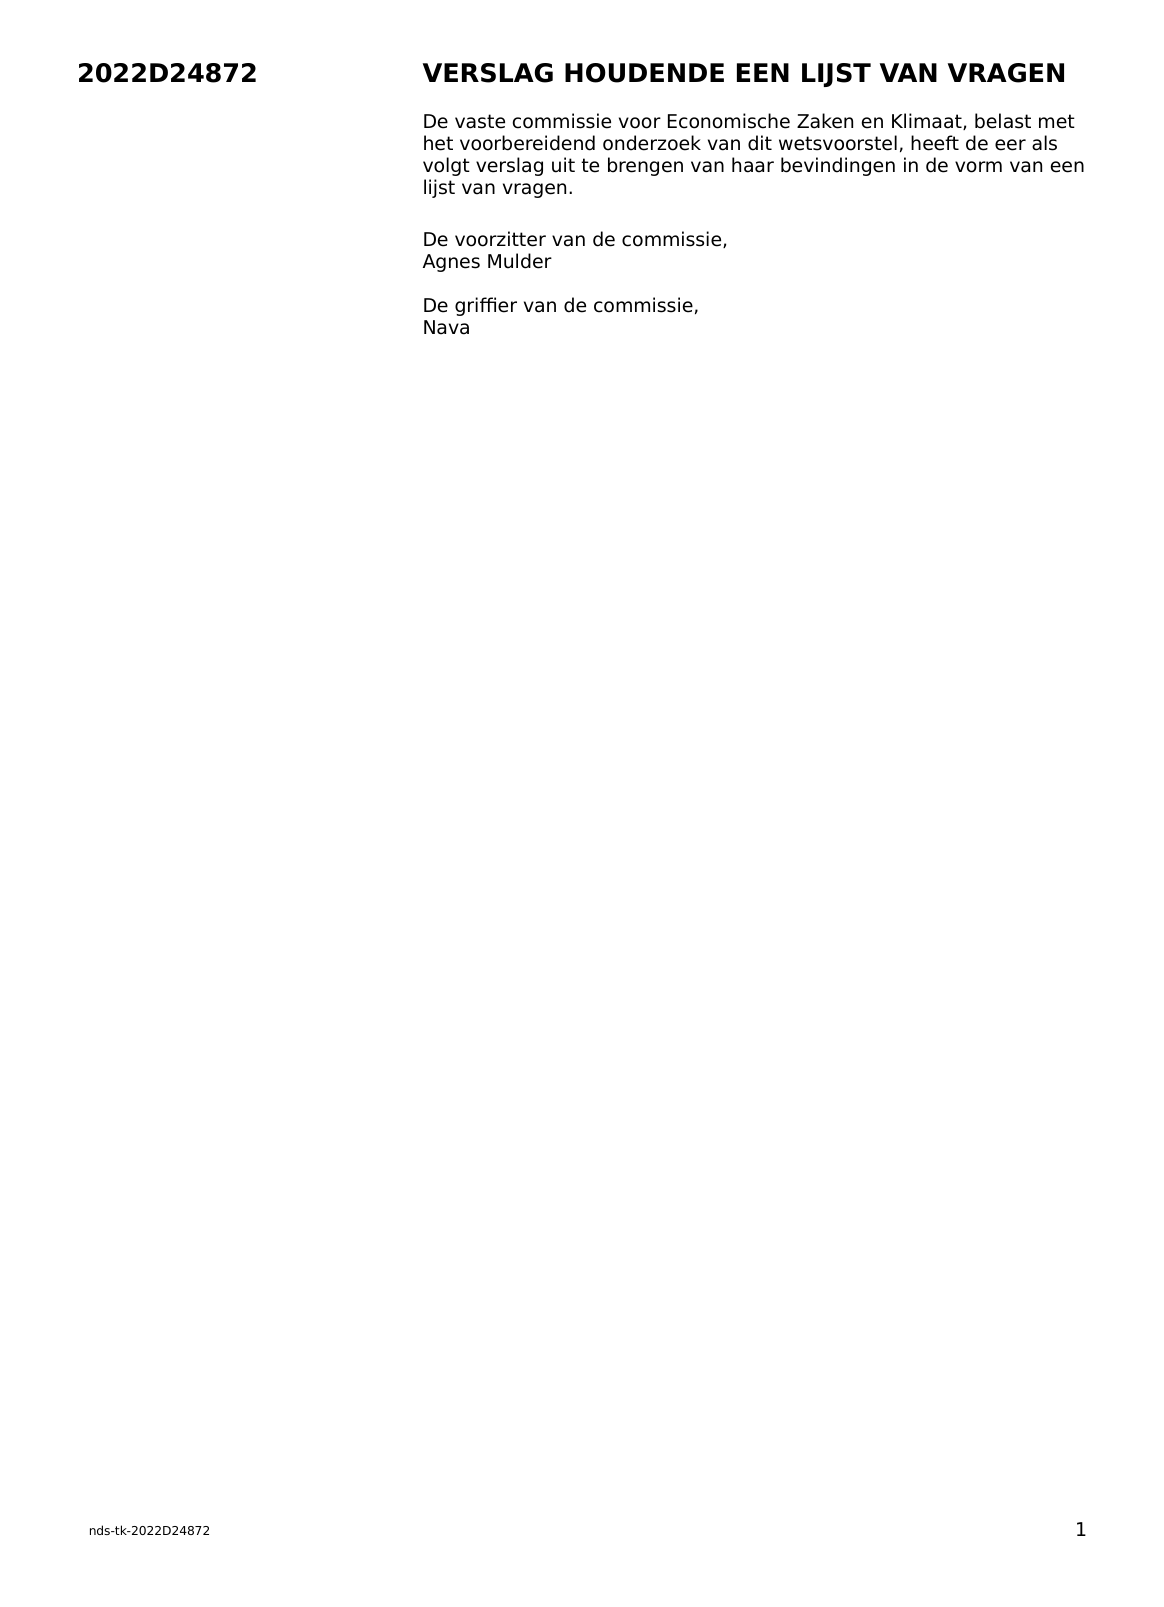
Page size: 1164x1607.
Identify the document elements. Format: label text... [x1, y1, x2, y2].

text 2022D24872 VERSLAG HOUDENDE EEN LIJST VAN VRAGEN [77, 59, 1087, 89]
text De vaste commissie voor Economische Zaken en Klimaat, belast met het voorbereidend onderzoek van dit wetsvoorstel, heeft de eer als volgt verslag uit te brengen van haar bevindingen in de vorm van een lijst van vragen. [422, 111, 1087, 199]
text De griffier van de commissie, Nava [422, 295, 1087, 339]
text De voorzitter van de commissie, Agnes Mulder [422, 229, 1087, 273]
text nds-tk-2022D24872 [88, 1524, 323, 1538]
